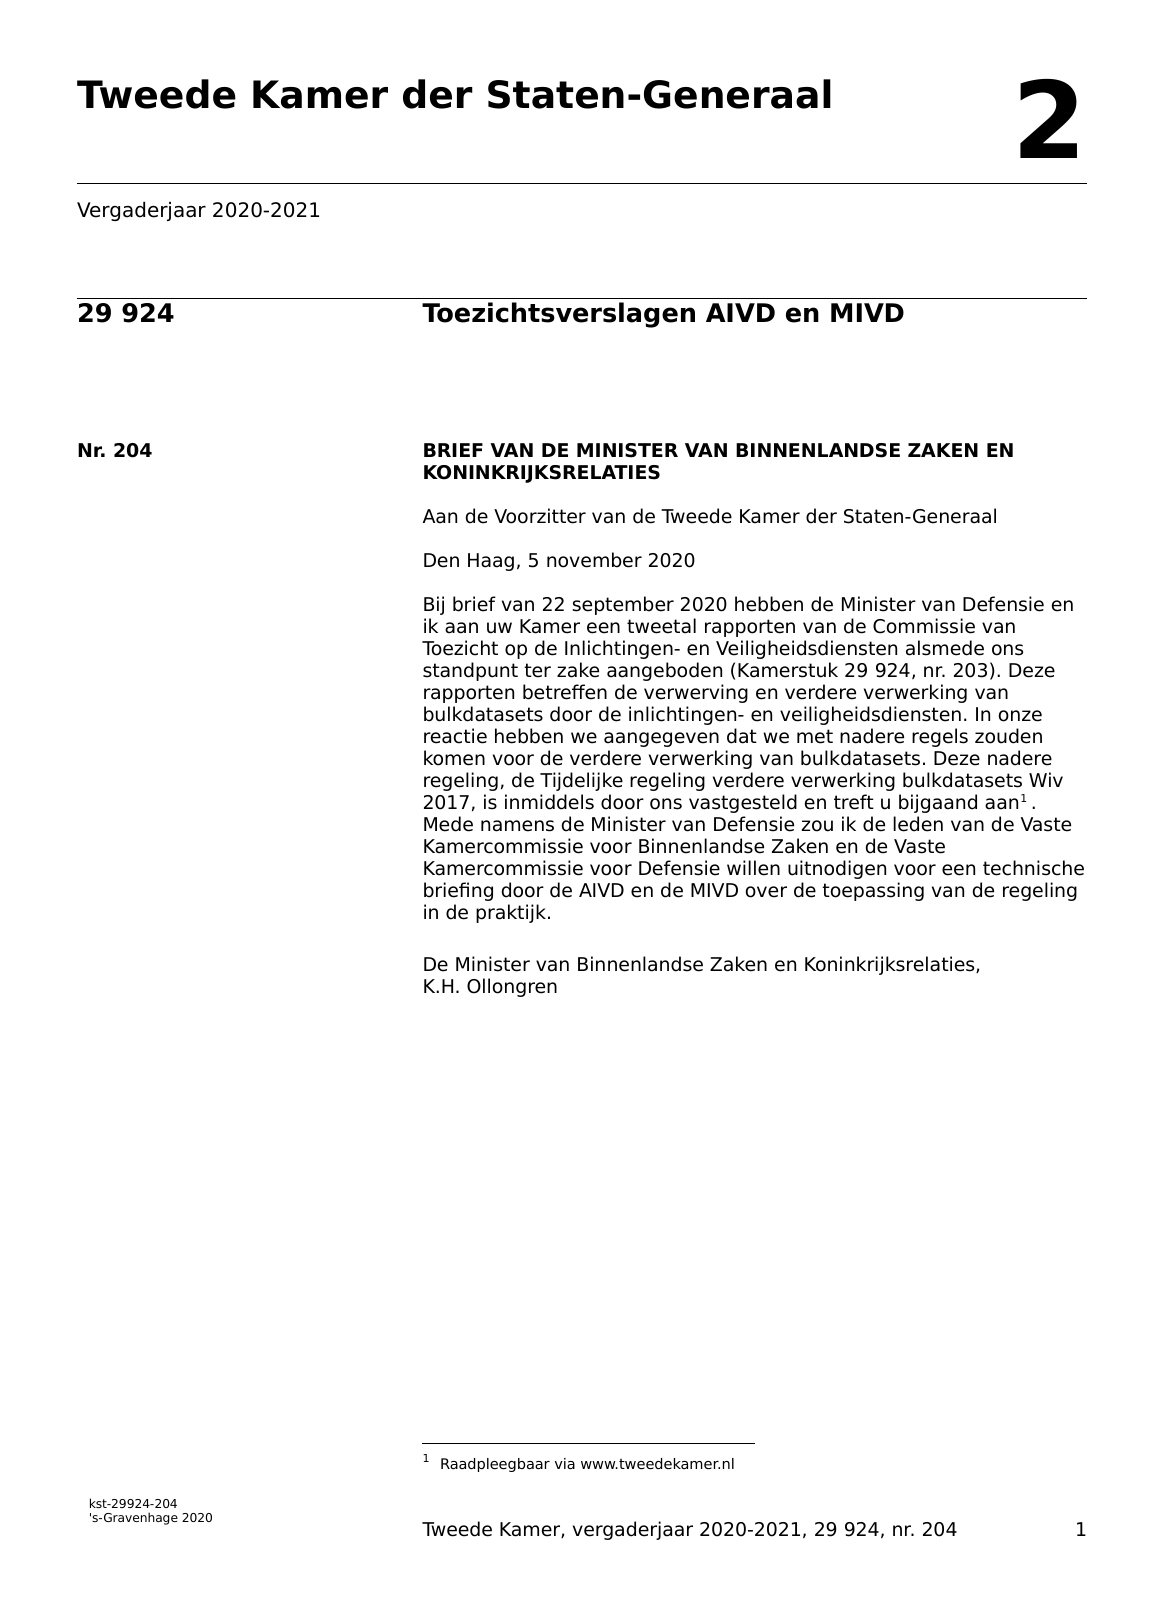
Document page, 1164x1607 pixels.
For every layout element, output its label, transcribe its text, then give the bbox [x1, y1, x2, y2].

subtitle Nr. 204 BRIEF VAN DE MINISTER VAN BINNENLANDSE ZAKEN EN KONINKRIJKSRELATIES [77, 440, 1087, 484]
text Mede namens de Minister van Defensie zou ik de leden van de Vaste Kamercommissie voor Binnenlandse Zaken en de Vaste Kamercommissie voor Defensie willen uitnodigen voor een technische briefing door de AIVD en de MIVD over de toepassing van de regeling in de praktijk. [422, 814, 1087, 924]
text Bij brief van 22 september 2020 hebben de Minister van Defensie en ik aan uw Kamer een tweetal rapporten van de Commissie van Toezicht op de Inlichtingen- en Veiligheidsdiensten alsmede ons standpunt ter zake aangeboden (Kamerstuk 29 924, nr. 203). Deze rapporten betreffen de verwerving en verdere verwerking van bulkdatasets door de inlichtingen- en veiligheidsdiensten. In onze reactie hebben we aangegeven dat we met nadere regels zouden komen voor de verdere verwerking van bulkdatasets. Deze nadere regeling, de Tijdelijke regeling verdere verwerking bulkdatasets Wiv 2017, is inmiddels door ons vastgesteld en treft u bijgaand aan. [422, 594, 1087, 814]
text Den Haag, 5 november 2020 [422, 550, 1087, 572]
text Raadpleegbaar via www.tweedekamer.nl [422, 1452, 1087, 1474]
table_header Tweede Kamer der Staten-Generaal [77, 59, 886, 183]
text Aan de Voorzitter van de Tweede Kamer der Staten-Generaal [422, 506, 1087, 528]
table_header 2 [886, 59, 1087, 183]
subtitle 29 924 Toezichtsverslagen AIVD en MIVD [77, 299, 1087, 329]
text 's-Gravenhage 2020 [88, 1511, 323, 1525]
text kst-29924-204 [88, 1497, 323, 1511]
table_cell Vergaderjaar 2020-2021 [77, 184, 1087, 298]
text De Minister van Binnenlandse Zaken en Koninkrijksrelaties, K.H. Ollongren [422, 954, 1087, 998]
